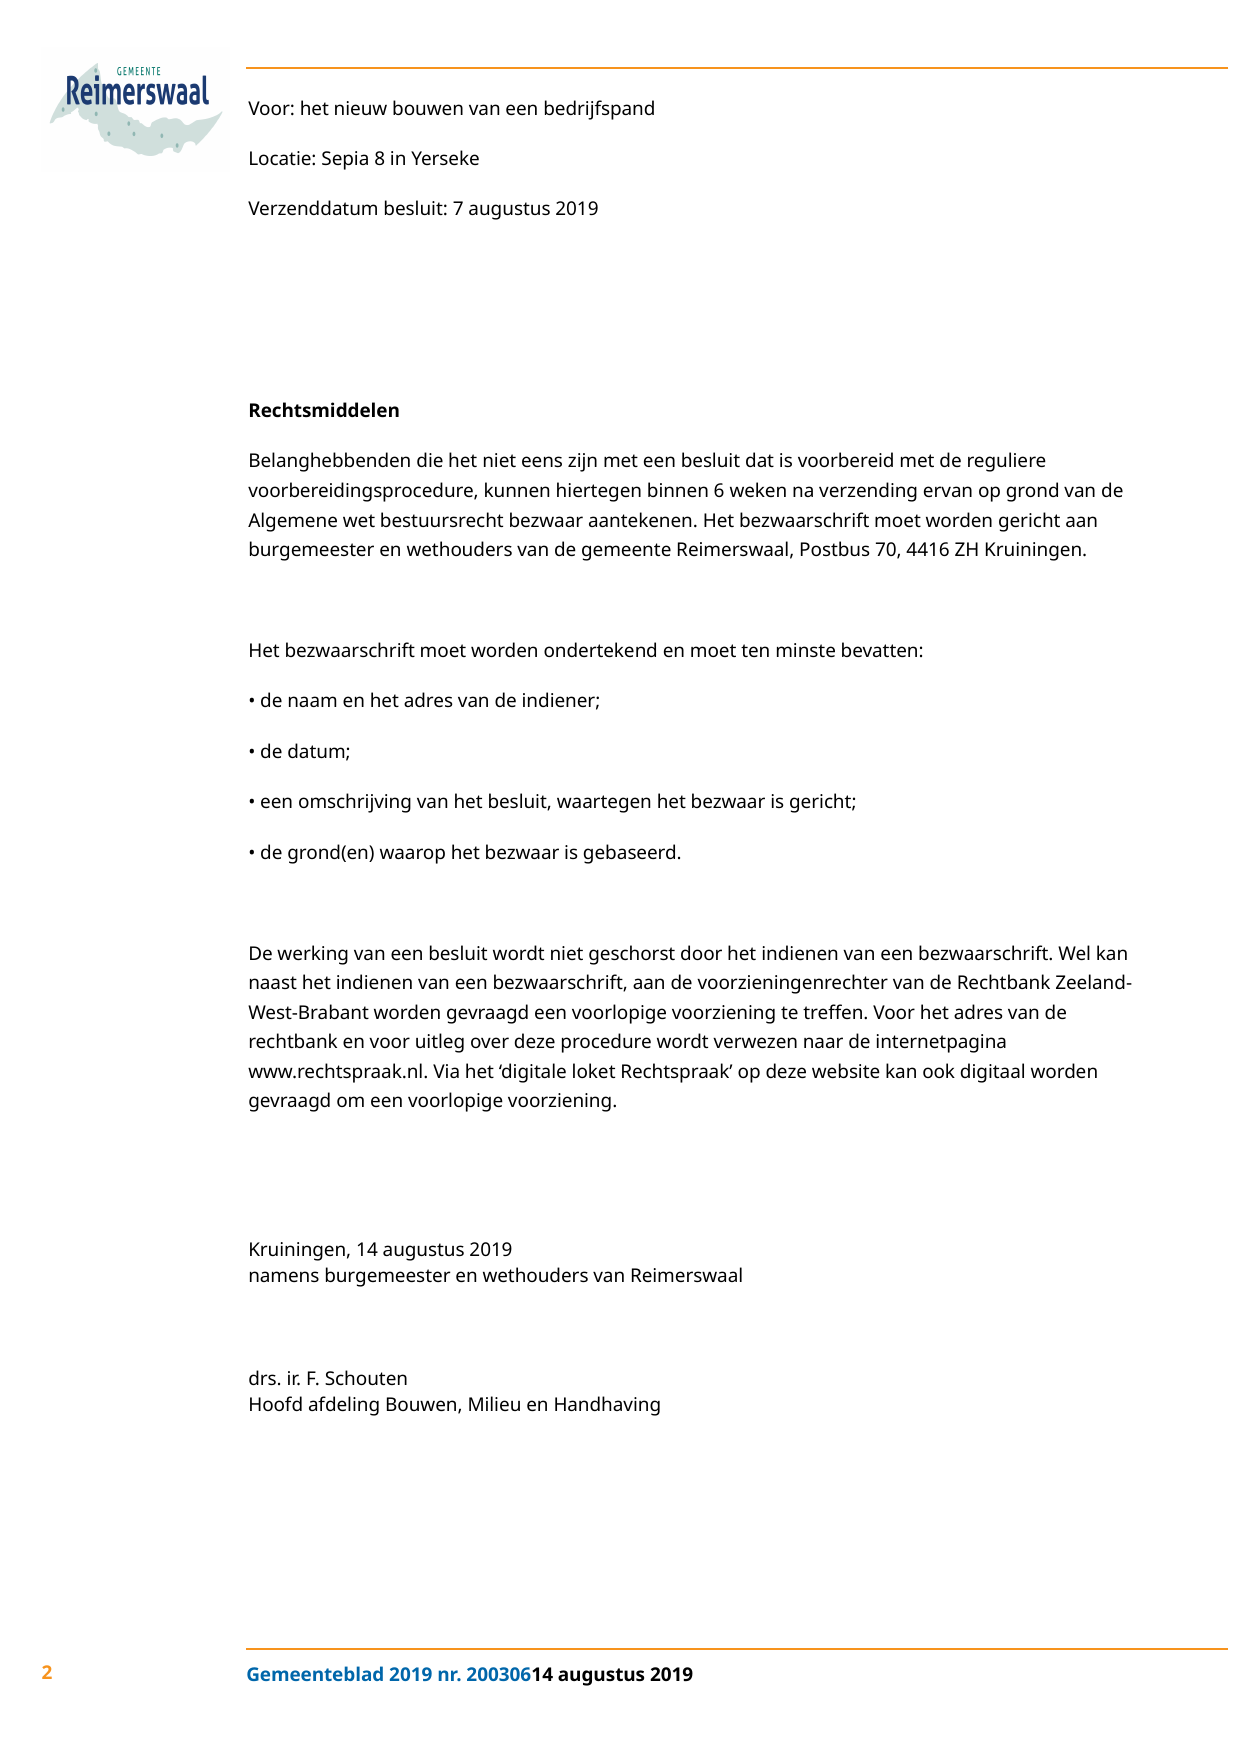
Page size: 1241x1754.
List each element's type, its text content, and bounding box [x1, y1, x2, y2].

text • de datum; [248, 738, 1152, 764]
text Belanghebbenden die het niet eens zijn met een besluit dat is voorbereid met de reguliere voorbereidingsprocedure, kunnen hiertegen binnen 6 weken na verzending ervan op grond van de Algemene wet bestuursrecht bezwaar aantekenen. Het bezwaarschrift moet worden gericht aan burgemeester en wethouders van de gemeente Reimerswaal, Postbus 70, 4416 ZH Kruiningen. [248, 448, 1152, 562]
picture [41, 47, 231, 172]
text • de grond(en) waarop het bezwaar is gebaseerd. [248, 839, 1152, 865]
text Locatie: Sepia 8 in Yerseke [248, 145, 1152, 171]
text Rechtsmiddelen [248, 397, 1152, 423]
text drs. ir. F. Schouten [248, 1365, 1152, 1391]
text • de naam en het adres van de indiener; [248, 688, 1152, 713]
text Voor: het nieuw bouwen van een bedrijfspand [248, 95, 1152, 121]
text namens burgemeester en wethouders van Reimerswaal [248, 1262, 1152, 1288]
text Hoofd afdeling Bouwen, Milieu en Handhaving [248, 1391, 1152, 1416]
text De werking van een besluit wordt niet geschorst door het indienen van een bezwaarschrift. Wel kan naast het indienen van een bezwaarschrift, aan de voorzieningenrechter van de Rechtbank Zeeland-West-Brabant worden gevraagd een voorlopige voorziening te treffen. Voor het adres van de rechtbank en voor uitleg over deze procedure wordt verwezen naar de internetpagina www.rechtspraak.nl. Via het ‘digitale loket Rechtspraak’ op deze website kan ook digitaal worden gevraagd om een voorlopige voorziening. [248, 940, 1152, 1113]
text Kruiningen, 14 augustus 2019 [248, 1236, 1152, 1262]
text • een omschrijving van het besluit, waartegen het bezwaar is gericht; [248, 788, 1152, 814]
text Het bezwaarschrift moet worden ondertekend en moet ten minste bevatten: [248, 637, 1152, 663]
text Verzenddatum besluit: 7 augustus 2019 [248, 196, 1152, 221]
